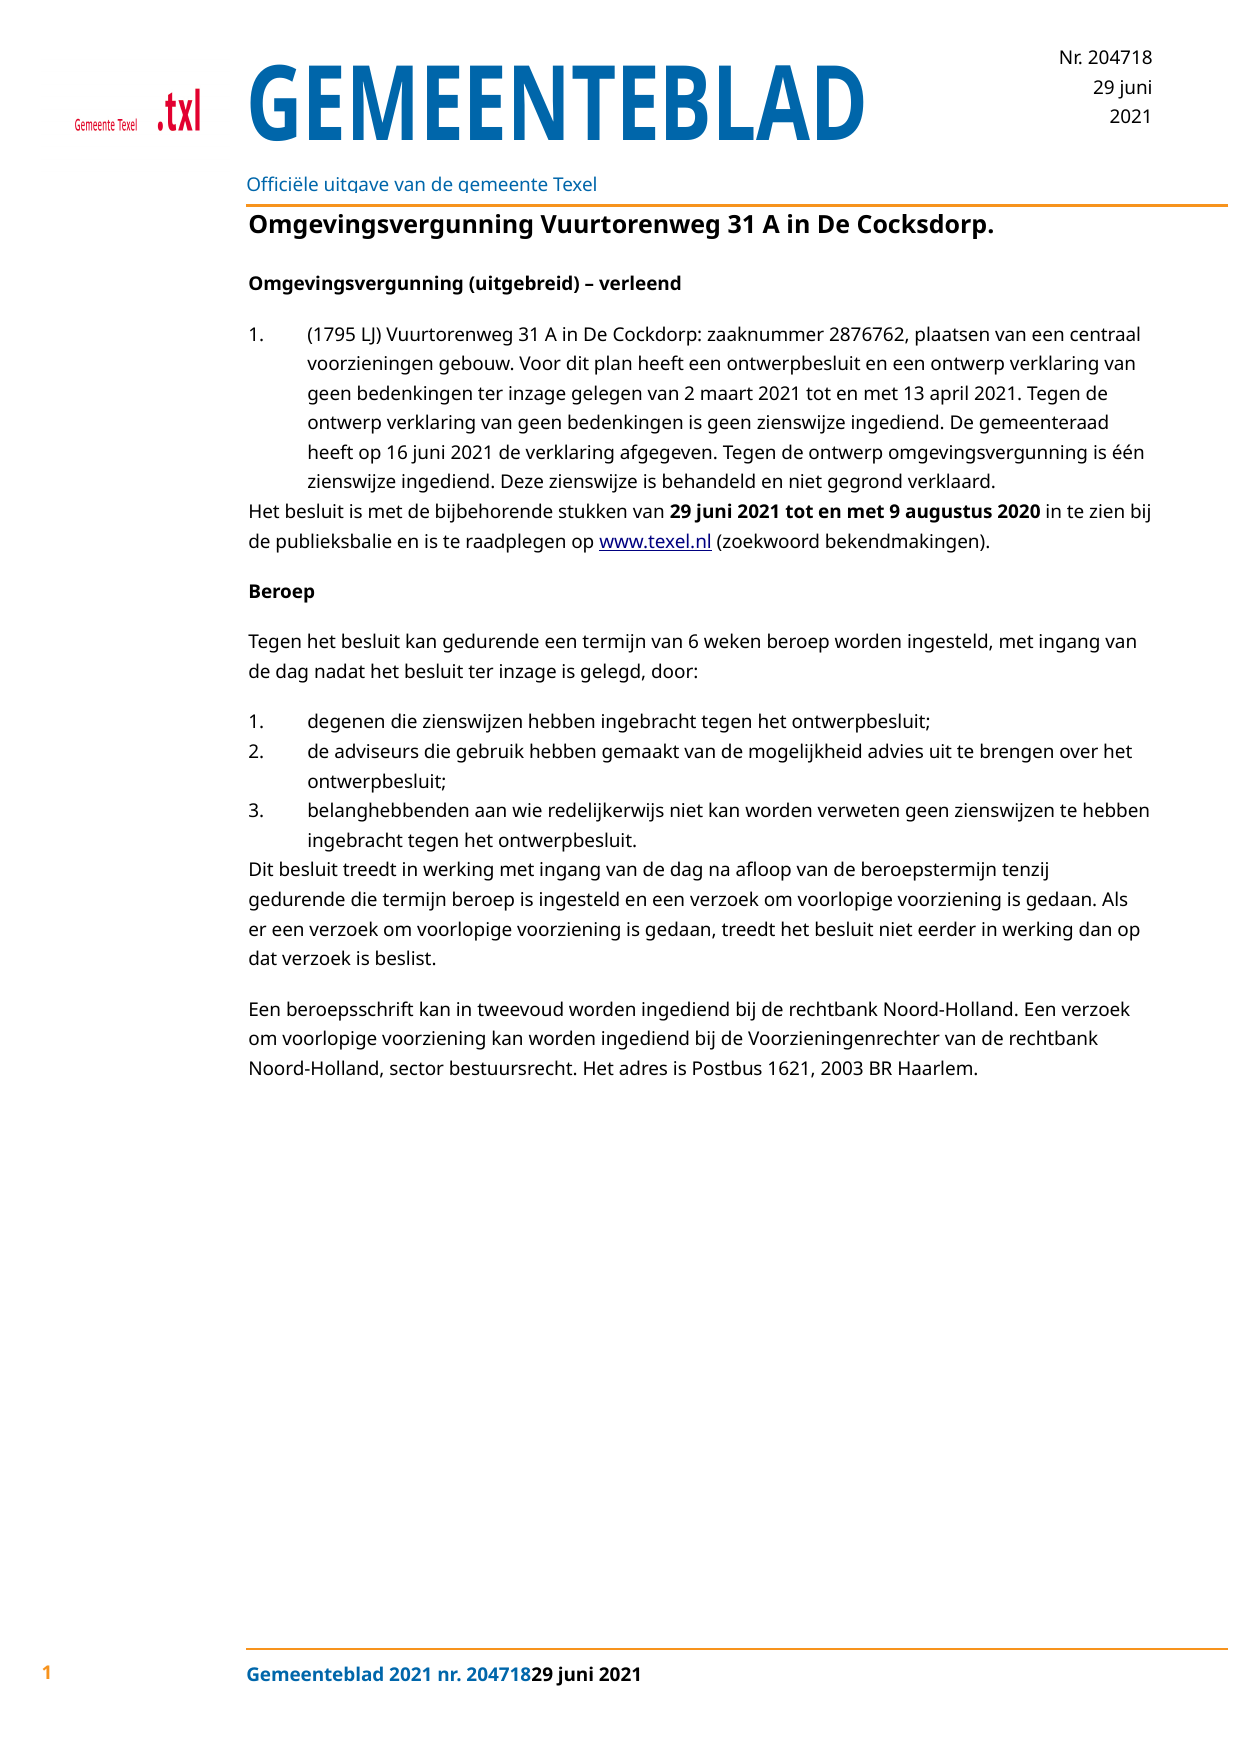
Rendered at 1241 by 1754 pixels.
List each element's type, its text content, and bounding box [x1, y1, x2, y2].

text Een beroepsschrift kan in tweevoud worden ingediend bij de rechtbank Noord-Holland. Een verzoek om voorlopige voorziening kan worden ingediend bij de Voorzieningenrechter van de rechtbank Noord-Holland, sector bestuursrecht. Het adres is Postbus 1621, 2003 BR Haarlem. [248, 996, 1152, 1081]
text Omgevingsvergunning Vuurtorenweg 31 A in De Cocksdorp. [248, 207, 1152, 241]
list degenen die zienswijzen hebben ingebracht tegen het ontwerpbesluit; [248, 709, 1152, 734]
text Tegen het besluit kan gedurende een termijn van 6 weken beroep worden ingesteld, met ingang van de dag nadat het besluit ter inzage is gelegd, door: [248, 629, 1152, 684]
list (1795 LJ) Vuurtorenweg 31 A in De Cockdorp: zaaknummer 2876762, plaatsen van een centraal voorzieningen gebouw. Voor dit plan heeft een ontwerpbesluit en een ontwerp verklaring van geen bedenkingen ter inzage gelegen van 2 maart 2021 tot en met 13 april 2021. Tegen de ontwerp verklaring van geen bedenkingen is geen zienswijze ingediend. De gemeenteraad heeft op 16 juni 2021 de verklaring afgegeven. Tegen de ontwerp omgevingsvergunning is één zienswijze ingediend. Deze zienswijze is behandeld en niet gegrond verklaard. [248, 321, 1152, 494]
list belanghebbenden aan wie redelijkerwijs niet kan worden verweten geen zienswijzen te hebben ingebracht tegen het ontwerpbesluit. [248, 797, 1152, 853]
text Beroep [248, 578, 1152, 604]
text Omgevingsvergunning (uitgebreid) – verleend [248, 270, 1152, 296]
picture [41, 47, 231, 172]
text Het besluit is met de bijbehorende stukken van 29 juni 2021 tot en met 9 augustus 2020 in te zien bij de publieksbalie en is te raadplegen op www.texel.nl (zoekwoord bekendmakingen). [248, 498, 1152, 553]
text Dit besluit treedt in werking met ingang van de dag na afloop van de beroepstermijn tenzij gedurende die termijn beroep is ingesteld en een verzoek om voorlopige voorziening is gedaan. Als er een verzoek om voorlopige voorziening is gedaan, treedt het besluit niet eerder in werking dan op dat verzoek is beslist. [248, 857, 1152, 971]
list de adviseurs die gebruik hebben gemaakt van de mogelijkheid advies uit te brengen over het ontwerpbesluit; [248, 738, 1152, 793]
